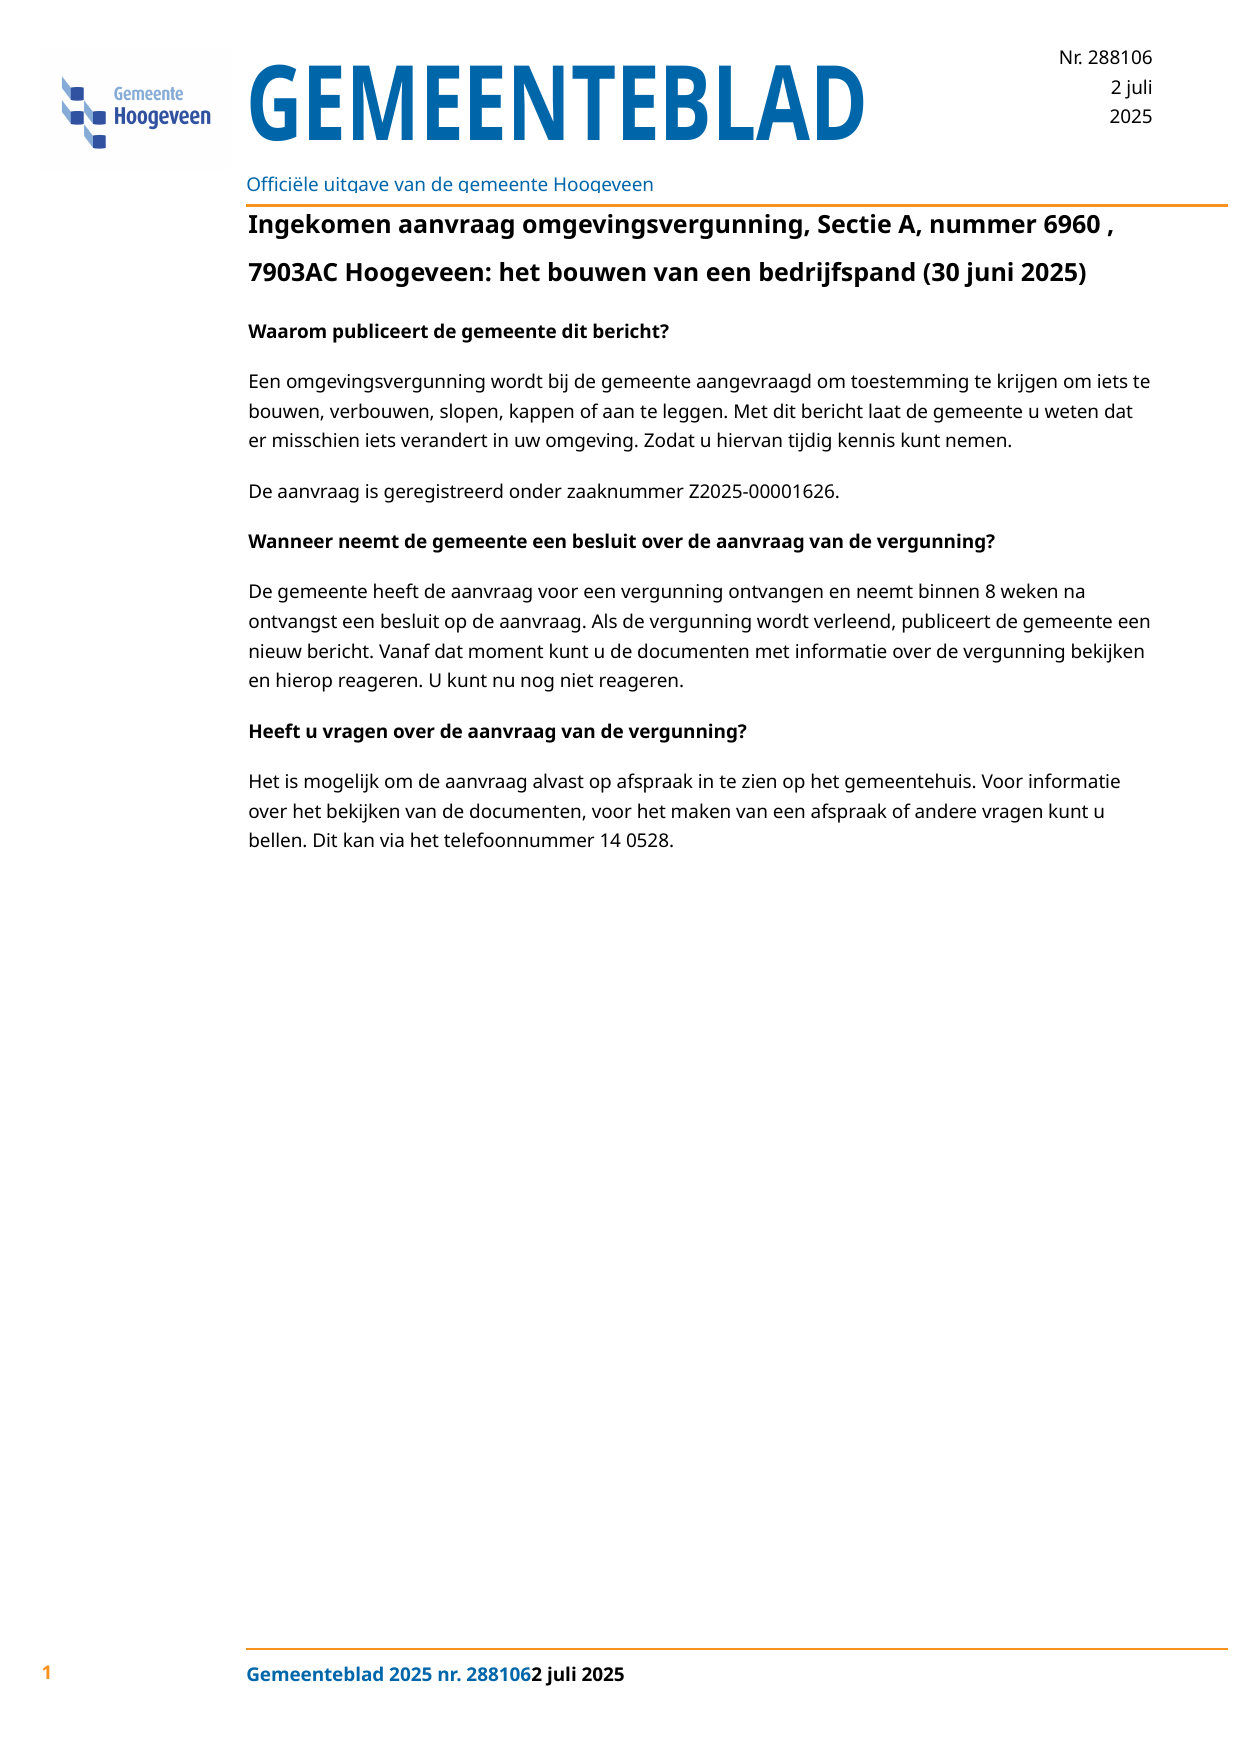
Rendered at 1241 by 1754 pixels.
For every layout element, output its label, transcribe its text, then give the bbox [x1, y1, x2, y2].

text De aanvraag is geregistreerd onder zaaknummer Z2025-00001626. [248, 478, 1152, 504]
text Een omgevingsvergunning wordt bij de gemeente aangevraagd om toestemming te krijgen om iets te bouwen, verbouwen, slopen, kappen of aan te leggen. Met dit bericht laat de gemeente u weten dat er misschien iets verandert in uw omgeving. Zodat u hiervan tijdig kennis kunt nemen. [248, 368, 1152, 453]
text Ingekomen aanvraag omgevingsvergunning, Sectie A, nummer 6960 , 7903AC Hoogeveen: het bouwen van een bedrijfspand (30 juni 2025) [248, 207, 1152, 288]
picture [41, 47, 231, 172]
text Wanneer neemt de gemeente een besluit over de aanvraag van de vergunning? [248, 528, 1152, 554]
text Waarom publiceert de gemeente dit bericht? [248, 318, 1152, 344]
text Het is mogelijk om de aanvraag alvast op afspraak in te zien op het gemeentehuis. Voor informatie over het bekijken van de documenten, voor het maken van een afspraak of andere vragen kunt u bellen. Dit kan via het telefoonnummer 14 0528. [248, 768, 1152, 853]
text De gemeente heeft de aanvraag voor een vergunning ontvangen en neemt binnen 8 weken na ontvangst een besluit op de aanvraag. Als de vergunning wordt verleend, publiceert de gemeente een nieuw bericht. Vanaf dat moment kunt u de documenten met informatie over de vergunning bekijken en hierop reageren. U kunt nu nog niet reageren. [248, 579, 1152, 693]
text Heeft u vragen over de aanvraag van de vergunning? [248, 718, 1152, 744]
